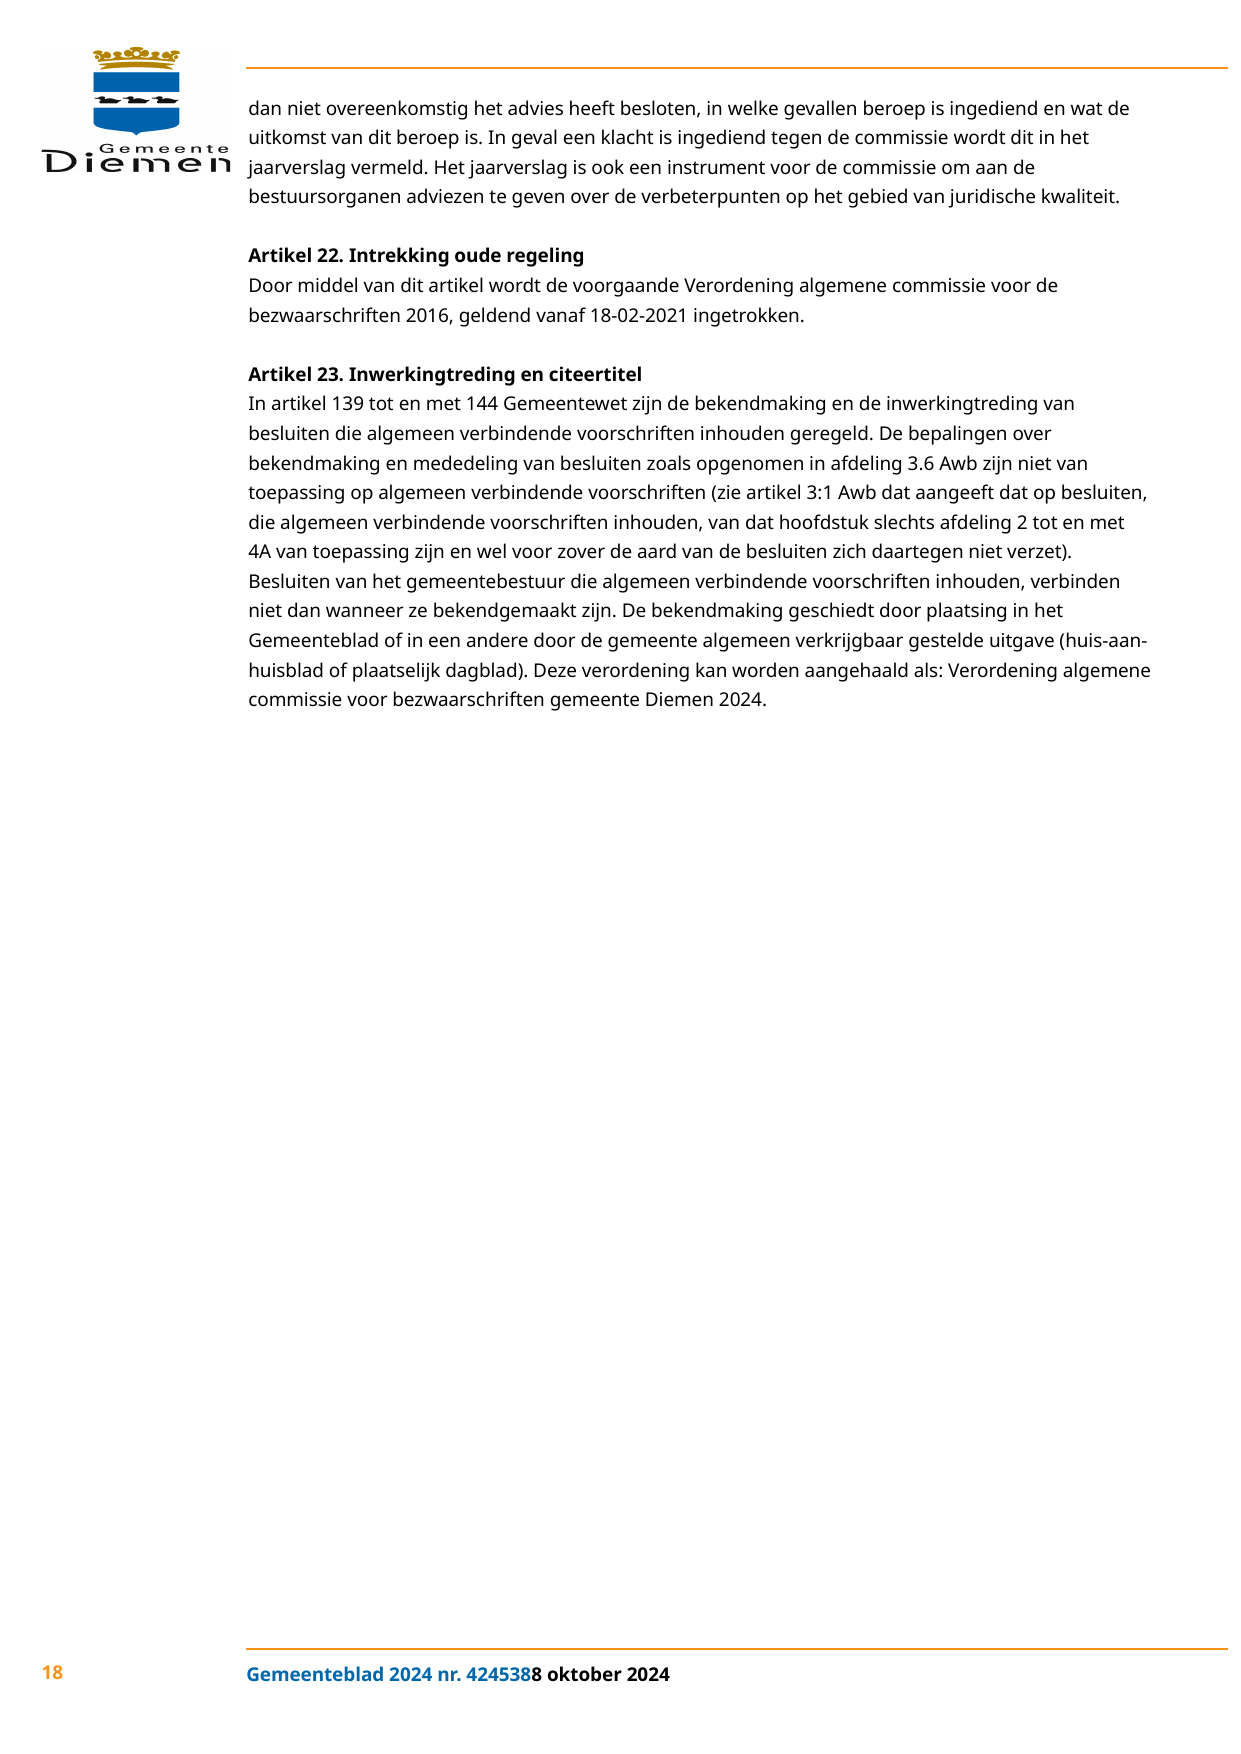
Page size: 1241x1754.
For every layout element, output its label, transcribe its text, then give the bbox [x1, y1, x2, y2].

text dan niet overeenkomstig het advies heeft besloten, in welke gevallen beroep is ingediend en wat de uitkomst van dit beroep is. In geval een klacht is ingediend tegen de commissie wordt dit in het jaarverslag vermeld. Het jaarverslag is ook een instrument voor de commissie om aan de bestuursorganen adviezen te geven over de verbeterpunten op het gebied van juridische kwaliteit. [248, 95, 1152, 209]
text Artikel 22. Intrekking oude regeling [248, 243, 1152, 268]
text Artikel 23. Inwerkingtreding en citeertitel [248, 361, 1152, 387]
text In artikel 139 tot en met 144 Gemeentewet zijn de bekendmaking en de inwerkingtreding van besluiten die algemeen verbindende voorschriften inhouden geregeld. De bepalingen over bekendmaking en mededeling van besluiten zoals opgenomen in afdeling 3.6 Awb zijn niet van toepassing op algemeen verbindende voorschriften (zie artikel 3:1 Awb dat aangeeft dat op besluiten, die algemeen verbindende voorschriften inhouden, van dat hoofdstuk slechts afdeling 2 tot en met 4A van toepassing zijn en wel voor zover de aard van de besluiten zich daartegen niet verzet). Besluiten van het gemeentebestuur die algemeen verbindende voorschriften inhouden, verbinden niet dan wanneer ze bekendgemaakt zijn. De bekendmaking geschiedt door plaatsing in het Gemeenteblad of in een andere door de gemeente algemeen verkrijgbaar gestelde uitgave (huis-aan-huisblad of plaatselijk dagblad). Deze verordening kan worden aangehaald als: Verordening algemene commissie voor bezwaarschriften gemeente Diemen 2024. [248, 391, 1152, 712]
picture [41, 47, 231, 172]
text Door middel van dit artikel wordt de voorgaande Verordening algemene commissie voor de bezwaarschriften 2016, geldend vanaf 18-02-2021 ingetrokken. [248, 272, 1152, 328]
